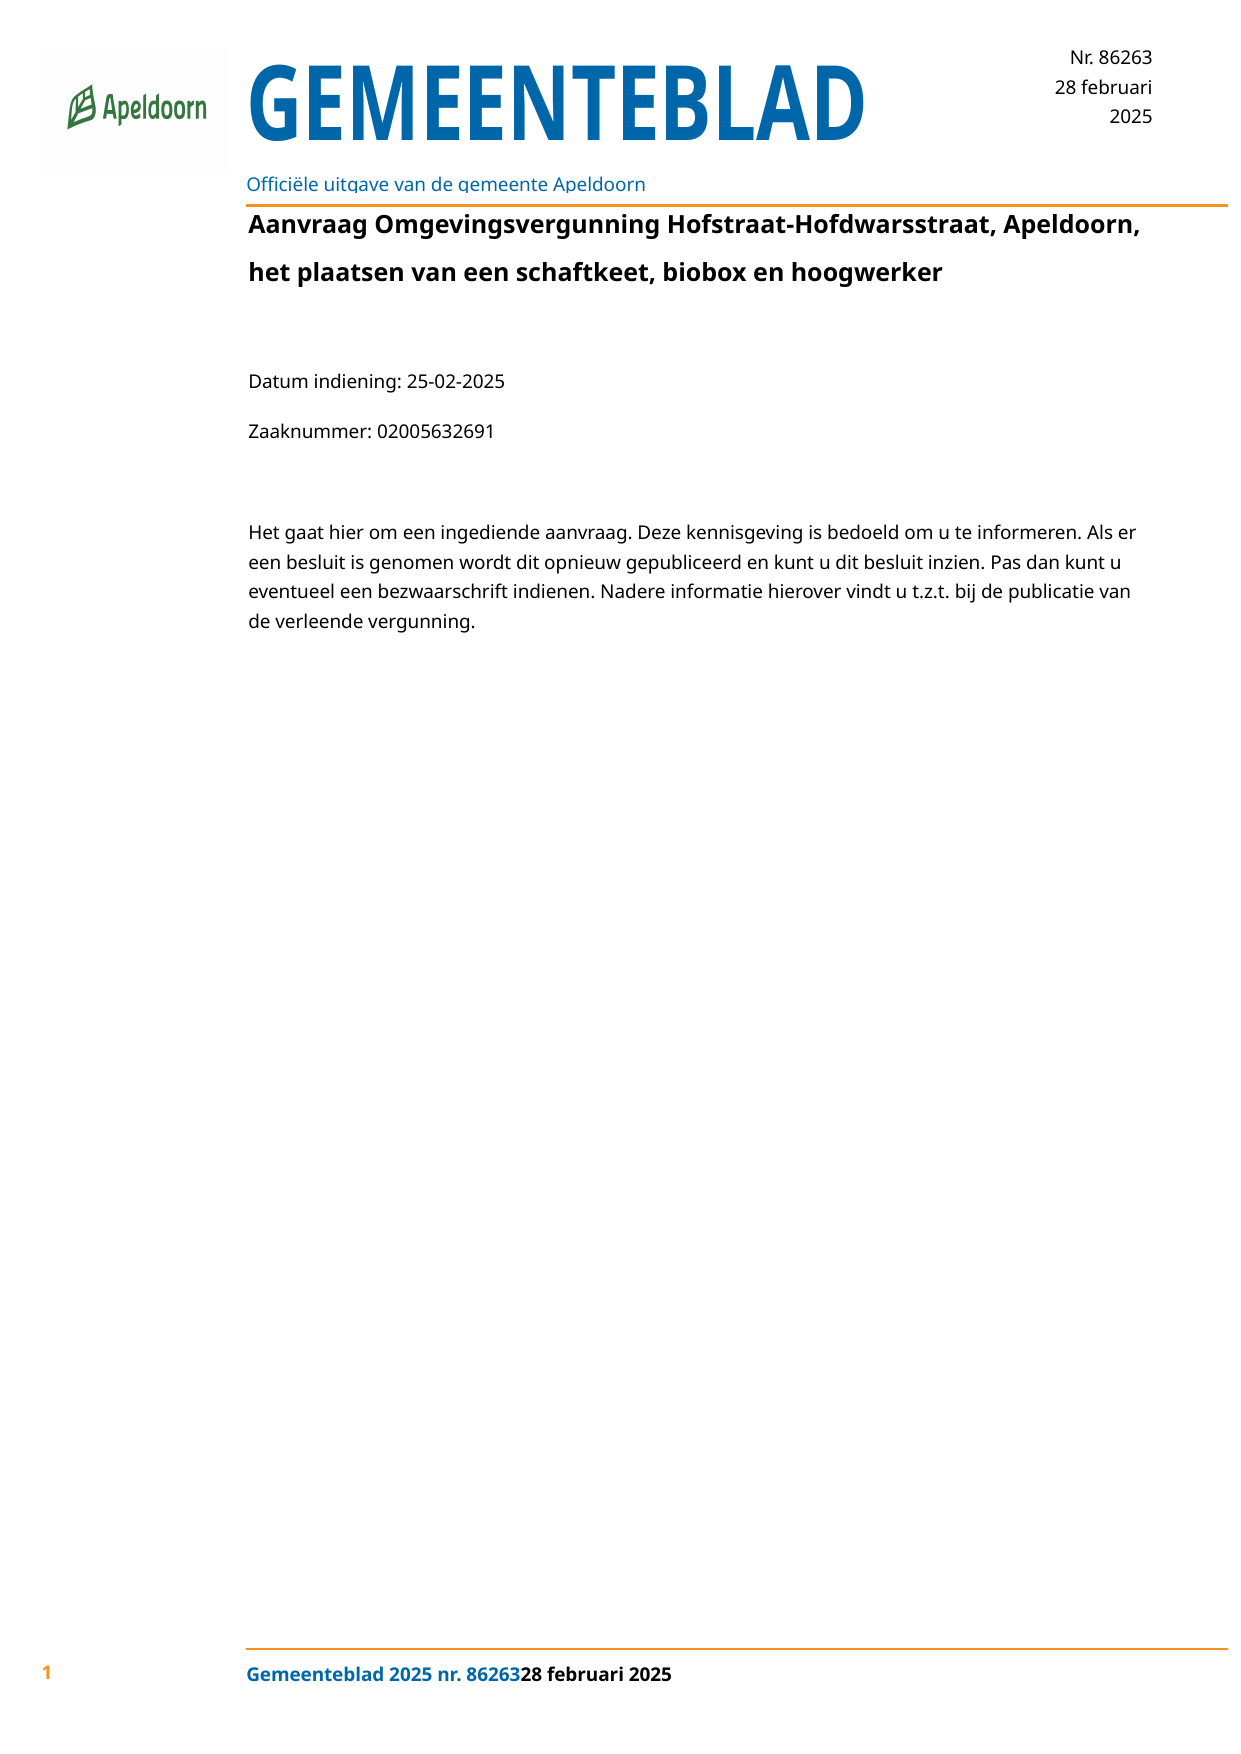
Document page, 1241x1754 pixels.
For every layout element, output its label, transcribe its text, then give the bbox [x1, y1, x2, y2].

text Zaaknummer: 02005632691 [248, 419, 1152, 444]
text Datum indiening: 25-02-2025 [248, 368, 1152, 394]
text Het gaat hier om een ingediende aanvraag. Deze kennisgeving is bedoeld om u te informeren. Als er een besluit is genomen wordt dit opnieuw gepubliceerd en kunt u dit besluit inzien. Pas dan kunt u eventueel een bezwaarschrift indienen. Nadere informatie hierover vindt u t.z.t. bij de publicatie van de verleende vergunning. [248, 519, 1152, 634]
picture [41, 47, 231, 172]
text Aanvraag Omgevingsvergunning Hofstraat-Hofdwarsstraat, Apeldoorn, het plaatsen van een schaftkeet, biobox en hoogwerker [248, 207, 1152, 288]
